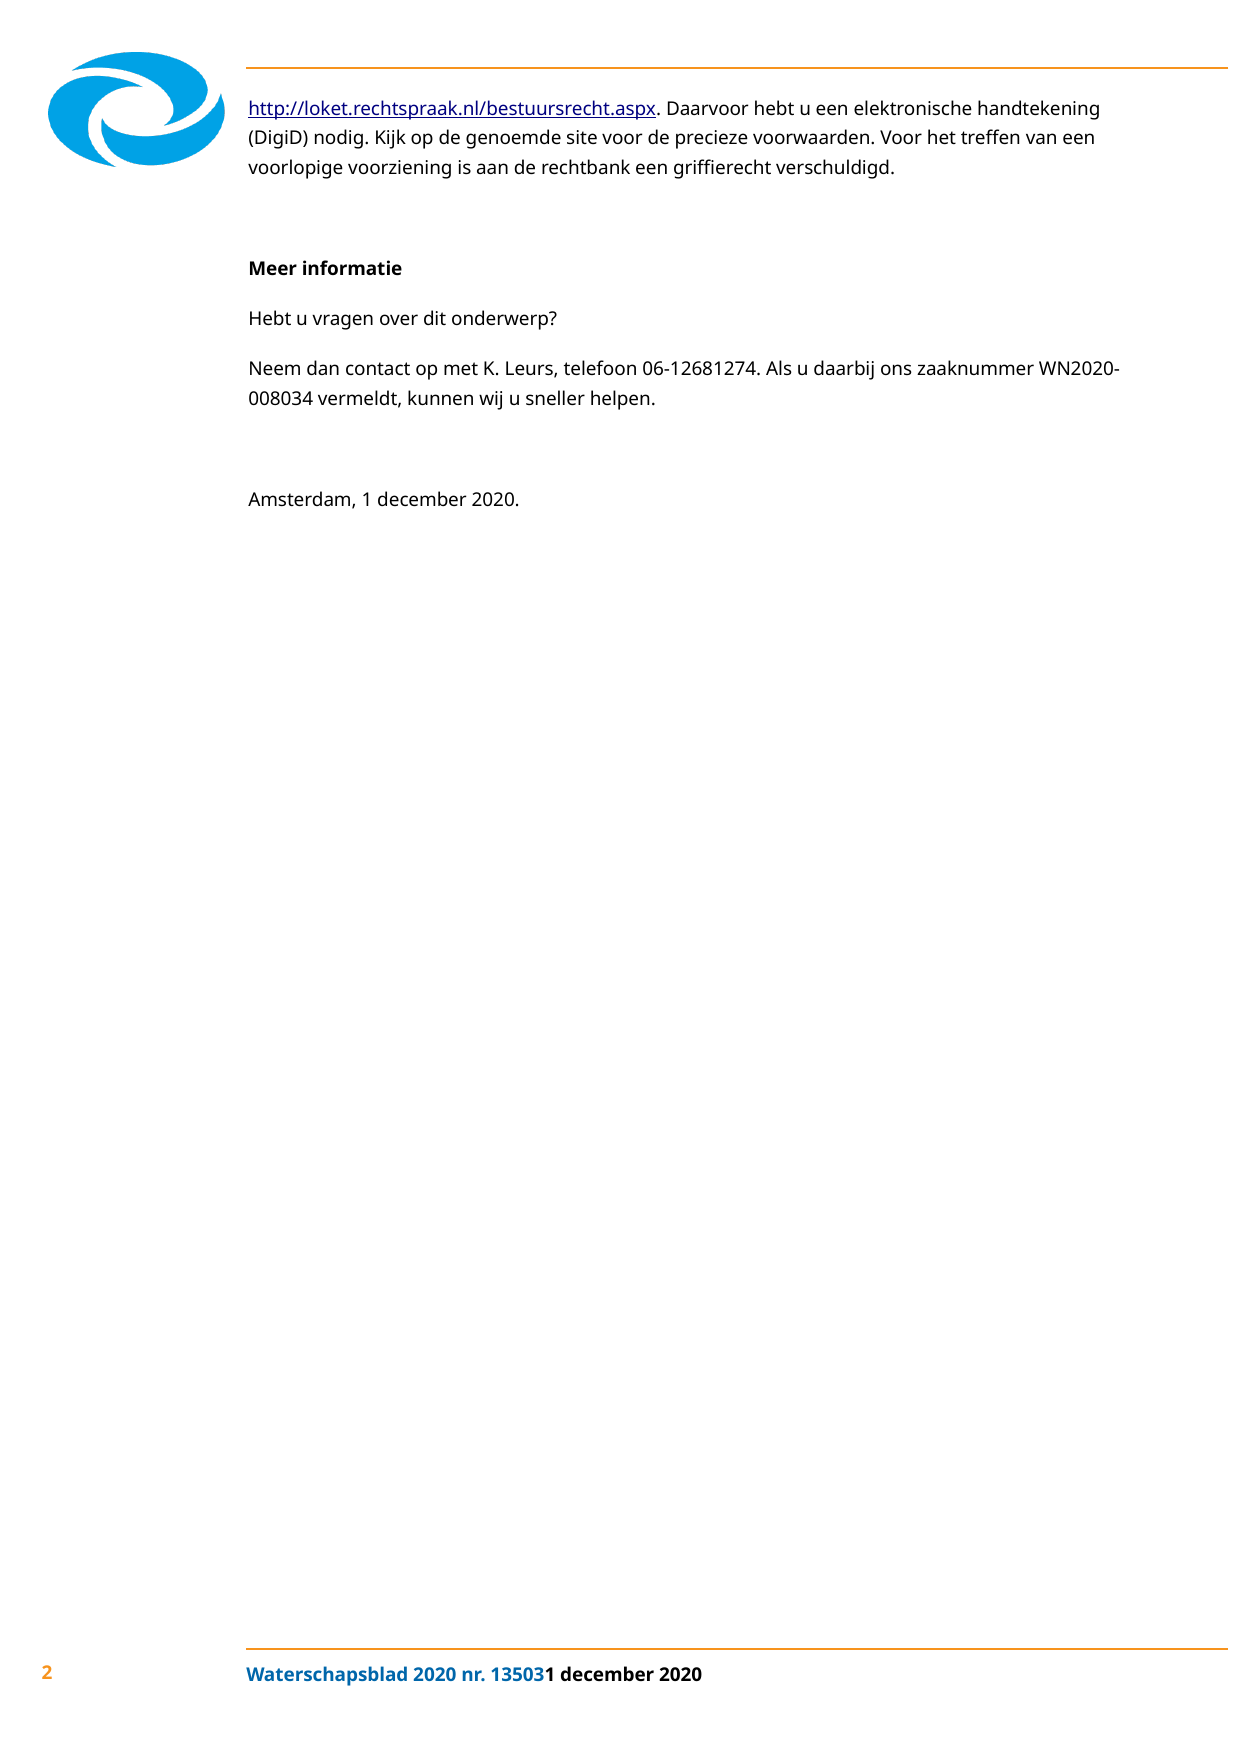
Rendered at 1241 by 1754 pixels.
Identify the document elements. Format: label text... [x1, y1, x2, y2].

text Meer informatie [248, 255, 1152, 281]
picture [41, 47, 231, 172]
text http://loket.rechtspraak.nl/bestuursrecht.aspx. Daarvoor hebt u een elektronische handtekening (DigiD) nodig. Kijk op de genoemde site voor de precieze voorwaarden. Voor het treffen van een voorlopige voorziening is aan de rechtbank een griffierecht verschuldigd. [248, 95, 1152, 180]
text Hebt u vragen over dit onderwerp? [248, 305, 1152, 331]
text Neem dan contact op met K. Leurs, telefoon 06-12681274. Als u daarbij ons zaaknummer WN2020-008034 vermeldt, kunnen wij u sneller helpen. [248, 356, 1152, 411]
text Amsterdam, 1 december 2020. [248, 486, 1152, 512]
